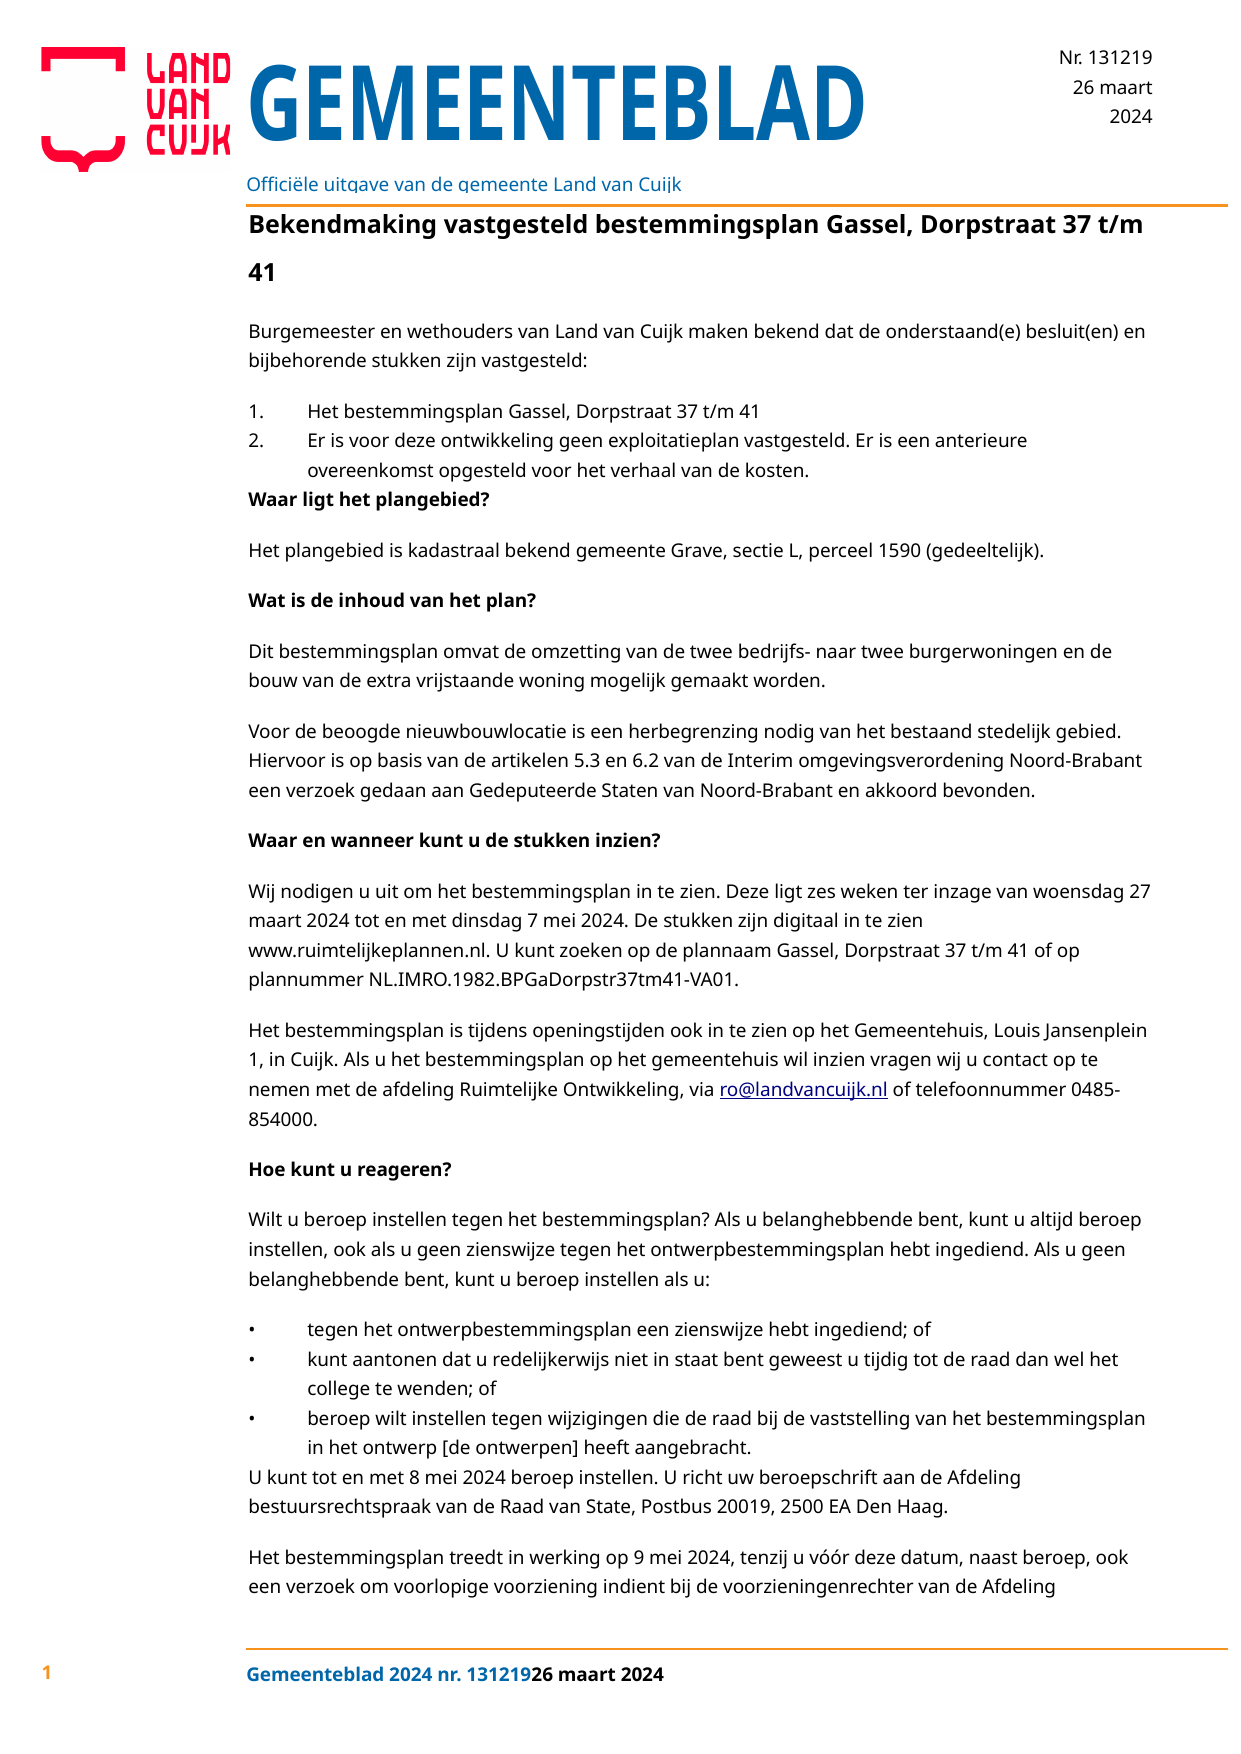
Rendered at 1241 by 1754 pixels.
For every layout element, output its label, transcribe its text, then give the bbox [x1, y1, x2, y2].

text U kunt tot en met 8 mei 2024 beroep instellen. U richt uw beroepschrift aan de Afdeling bestuursrechtspraak van de Raad van State, Postbus 20019, 2500 EA Den Haag. [248, 1464, 1152, 1519]
text Waar ligt het plangebied? [248, 487, 1152, 512]
picture [41, 47, 231, 172]
text Waar en wanneer kunt u de stukken inzien? [248, 827, 1152, 853]
list tegen het ontwerpbestemmingsplan een zienswijze hebt ingediend; of [248, 1316, 1152, 1342]
text Wij nodigen u uit om het bestemmingsplan in te zien. Deze ligt zes weken ter inzage van woensdag 27 maart 2024 tot en met dinsdag 7 mei 2024. De stukken zijn digitaal in te zien www.ruimtelijkeplannen.nl. U kunt zoeken op de plannaam Gassel, Dorpstraat 37 t/m 41 of op plannummer NL.IMRO.1982.BPGaDorpstr37tm41-VA01. [248, 878, 1152, 992]
list beroep wilt instellen tegen wijzigingen die de raad bij de vaststelling van het bestemmingsplan in het ontwerp [de ontwerpen] heeft aangebracht. [248, 1405, 1152, 1460]
list kunt aantonen dat u redelijkerwijs niet in staat bent geweest u tijdig tot de raad dan wel het college te wenden; of [248, 1346, 1152, 1401]
text Het bestemmingsplan treedt in werking op 9 mei 2024, tenzij u vóór deze datum, naast beroep, ook een verzoek om voorlopige voorziening indient bij de voorzieningenrechter van de Afdeling [248, 1544, 1152, 1599]
text Hoe kunt u reageren? [248, 1156, 1152, 1182]
text Wilt u beroep instellen tegen het bestemmingsplan? Als u belanghebbende bent, kunt u altijd beroep instellen, ook als u geen zienswijze tegen het ontwerpbestemmingsplan hebt ingediend. Als u geen belanghebbende bent, kunt u beroep instellen als u: [248, 1207, 1152, 1292]
text Dit bestemmingsplan omvat de omzetting van de twee bedrijfs- naar twee burgerwoningen en de bouw van de extra vrijstaande woning mogelijk gemaakt worden. [248, 638, 1152, 693]
text Wat is de inhoud van het plan? [248, 587, 1152, 613]
text Voor de beoogde nieuwbouwlocatie is een herbegrenzing nodig van het bestaand stedelijk gebied. Hiervoor is op basis van de artikelen 5.3 en 6.2 van de Interim omgevingsverordening Noord-Brabant een verzoek gedaan aan Gedeputeerde Staten van Noord-Brabant en akkoord bevonden. [248, 718, 1152, 803]
text Het plangebied is kadastraal bekend gemeente Grave, sectie L, perceel 1590 (gedeeltelijk). [248, 537, 1152, 563]
text Bekendmaking vastgesteld bestemmingsplan Gassel, Dorpstraat 37 t/m 41 [248, 207, 1152, 288]
text Burgemeester en wethouders van Land van Cuijk maken bekend dat de onderstaand(e) besluit(en) en bijbehorende stukken zijn vastgesteld: [248, 318, 1152, 373]
list Er is voor deze ontwikkeling geen exploitatieplan vastgesteld. Er is een anterieure overeenkomst opgesteld voor het verhaal van de kosten. [248, 427, 1152, 483]
list Het bestemmingsplan Gassel, Dorpstraat 37 t/m 41 [248, 398, 1152, 424]
text Het bestemmingsplan is tijdens openingstijden ook in te zien op het Gemeentehuis, Louis Jansenplein 1, in Cuijk. Als u het bestemmingsplan op het gemeentehuis wil inzien vragen wij u contact op te nemen met de afdeling Ruimtelijke Ontwikkeling, via ro@landvancuijk.nl of telefoonnummer 0485-854000. [248, 1017, 1152, 1132]
